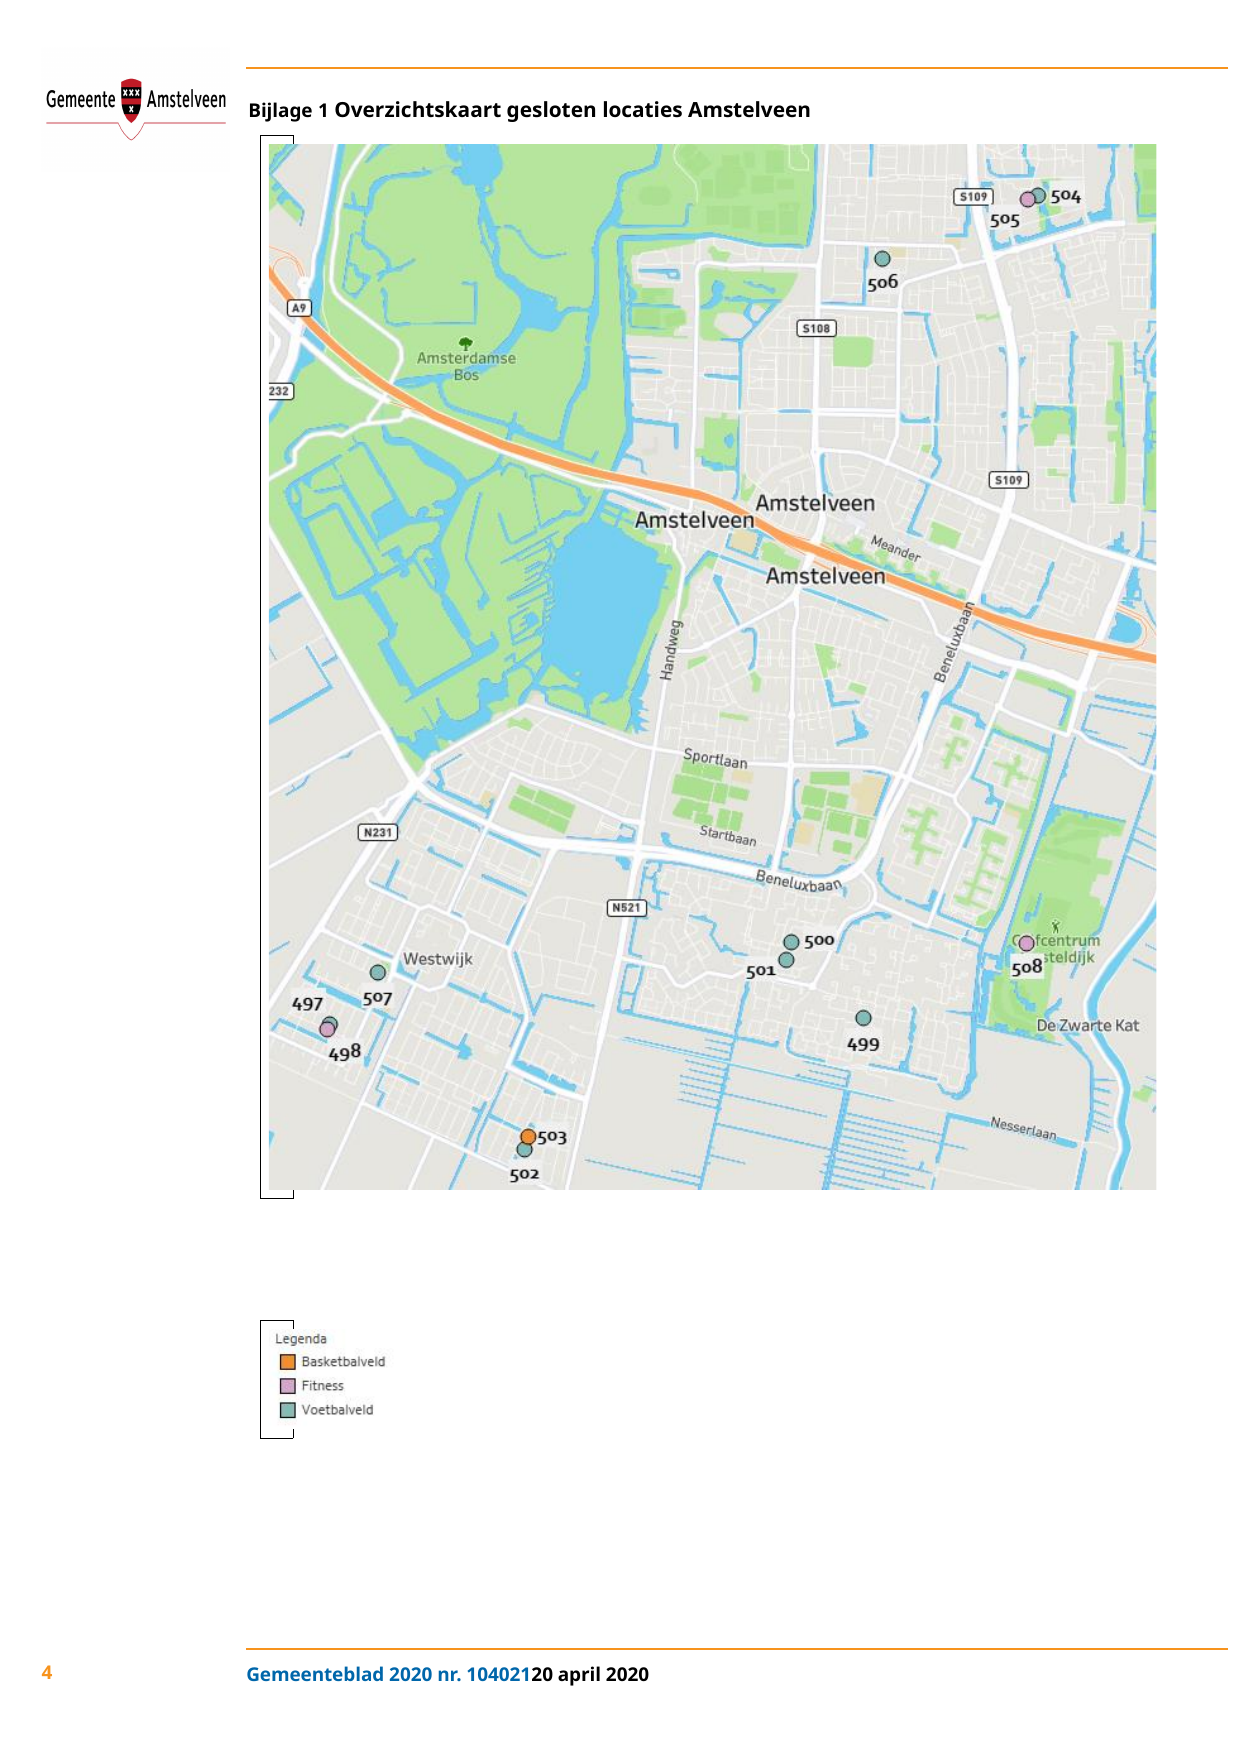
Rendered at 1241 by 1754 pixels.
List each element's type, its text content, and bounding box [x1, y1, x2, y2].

picture [268, 144, 1157, 1190]
text Bijlage 1 Overzichtskaart gesloten locaties Amstelveen [248, 95, 1152, 123]
picture [268, 1329, 408, 1429]
picture [41, 47, 231, 172]
